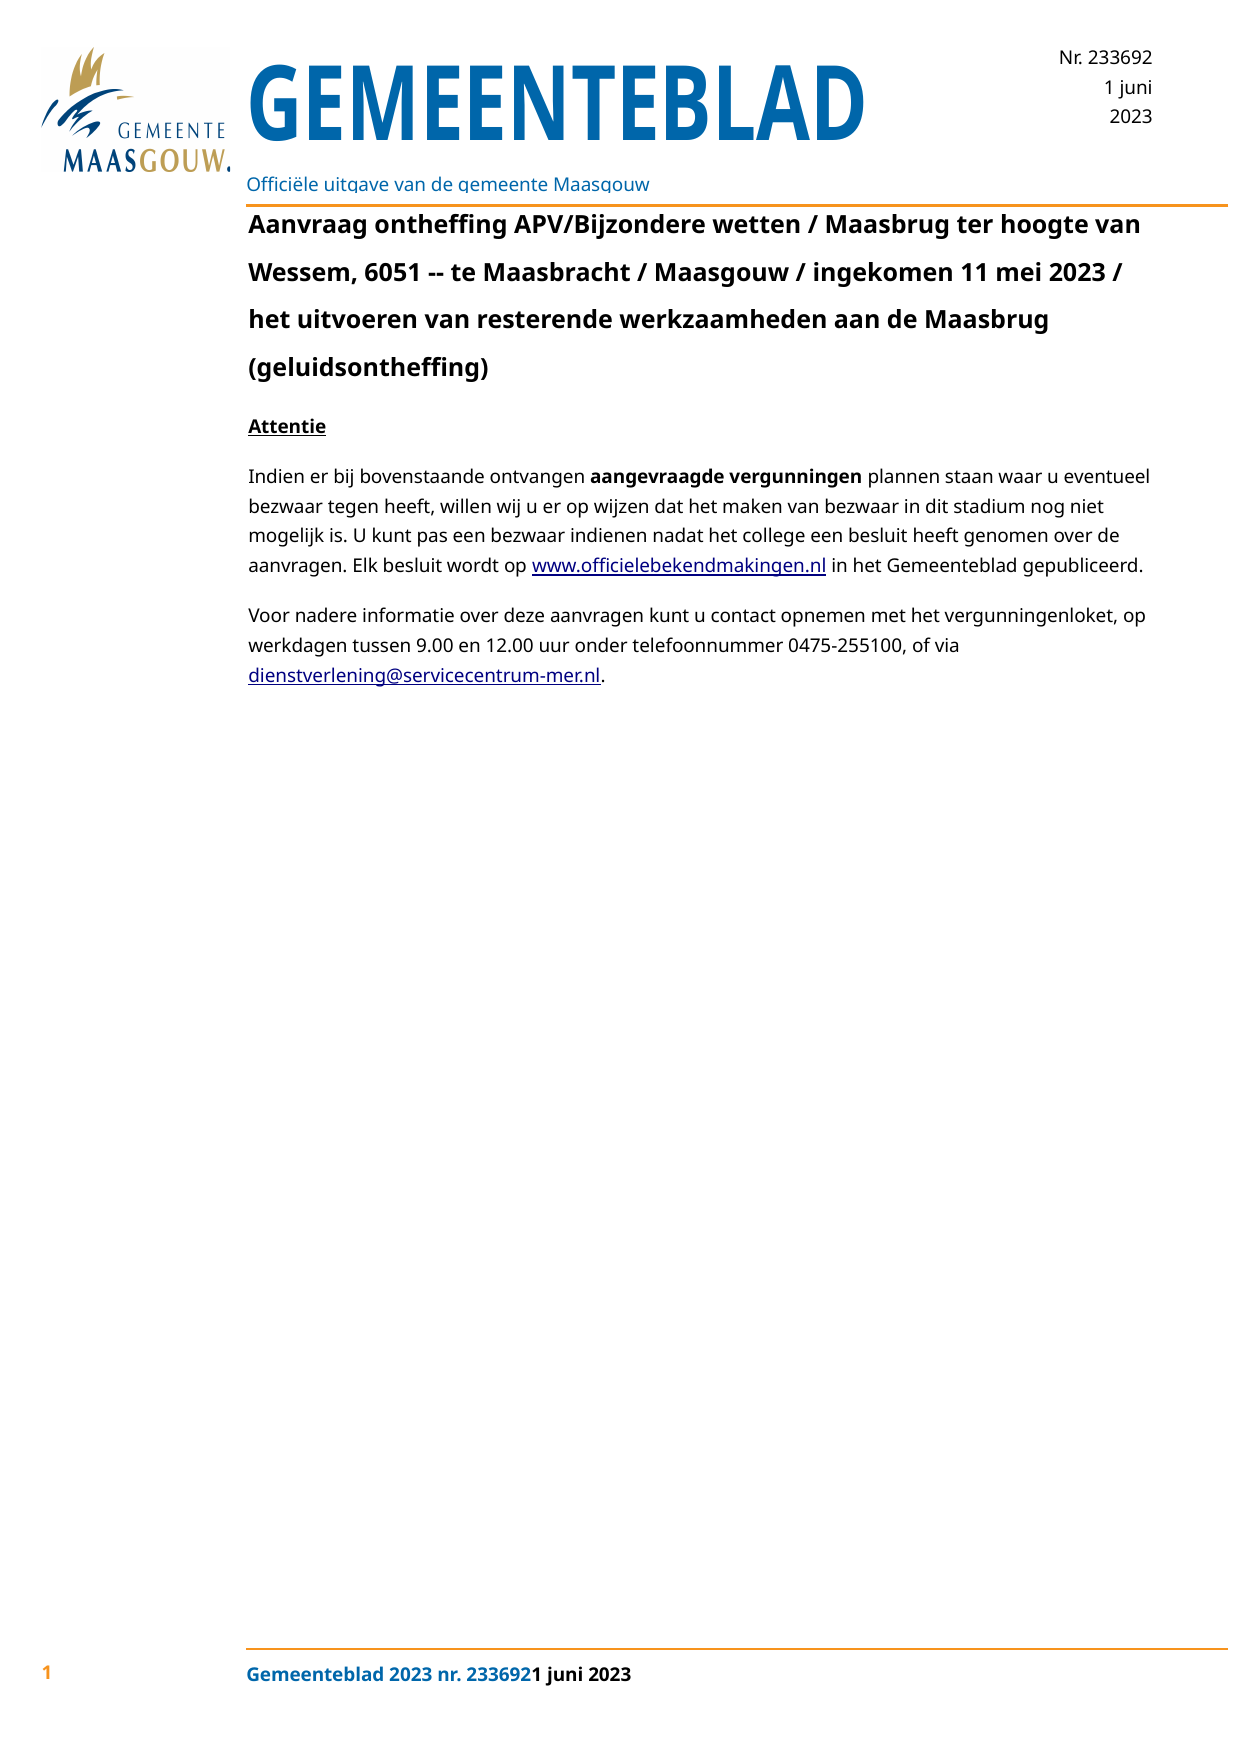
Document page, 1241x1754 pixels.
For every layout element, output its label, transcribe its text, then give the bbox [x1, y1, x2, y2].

text Indien er bij bovenstaande ontvangen aangevraagde vergunningen plannen staan waar u eventueel bezwaar tegen heeft, willen wij u er op wijzen dat het maken van bezwaar in dit stadium nog niet mogelijk is. U kunt pas een bezwaar indienen nadat het college een besluit heeft genomen over de aanvragen. Elk besluit wordt op www.officielebekendmakingen.nl in het Gemeenteblad gepubliceerd. [248, 463, 1152, 578]
text Attentie [248, 413, 1152, 439]
text Aanvraag ontheffing APV/Bijzondere wetten / Maasbrug ter hoogte van Wessem, 6051 -- te Maasbracht / Maasgouw / ingekomen 11 mei 2023 / het uitvoeren van resterende werkzaamheden aan de Maasbrug (geluidsontheffing) [248, 207, 1152, 384]
picture [41, 47, 231, 172]
text Voor nadere informatie over deze aanvragen kunt u contact opnemen met het vergunningenloket, op werkdagen tussen 9.00 en 12.00 uur onder telefoonnummer 0475-255100, of via dienstverlening@servicecentrum-mer.nl. [248, 603, 1152, 688]
